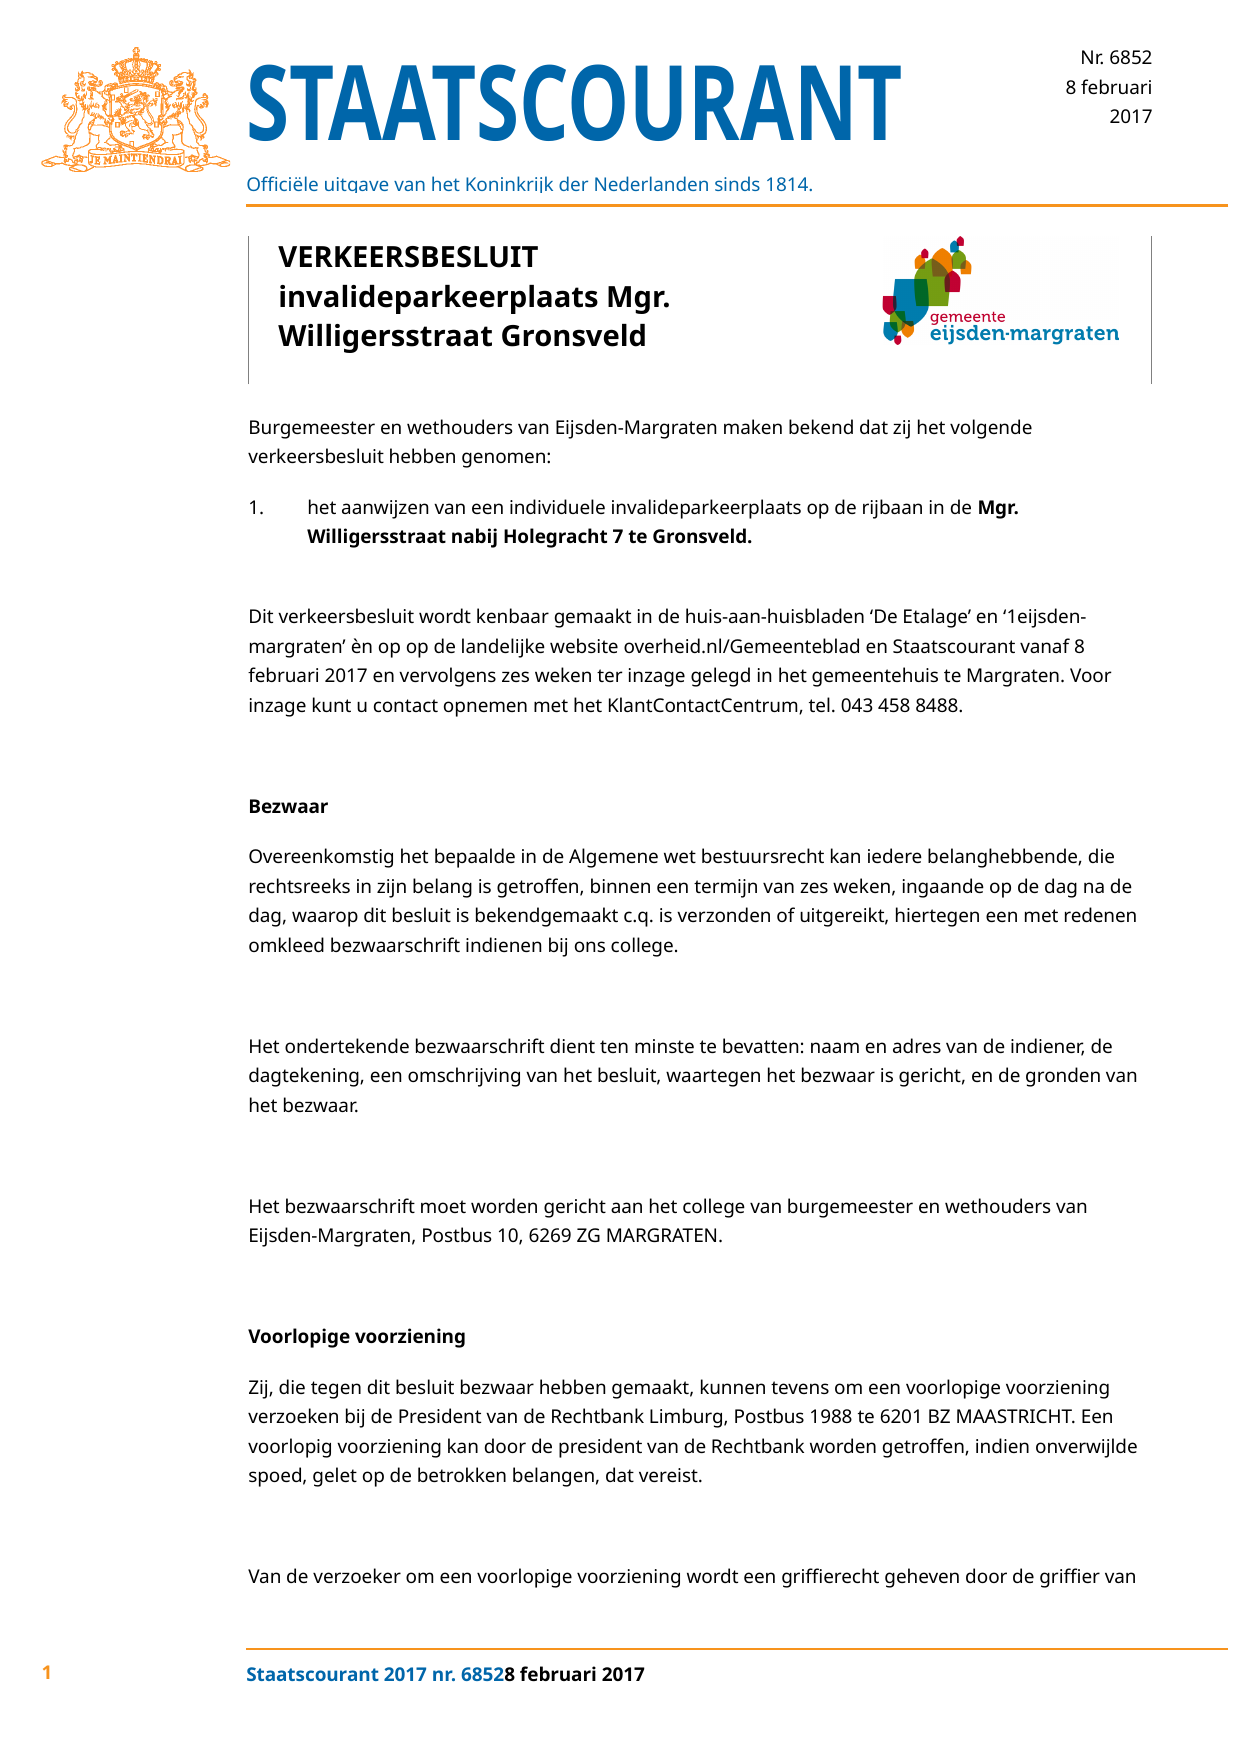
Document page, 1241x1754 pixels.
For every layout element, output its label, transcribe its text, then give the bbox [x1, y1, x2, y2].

text Het bezwaarschrift moet worden gericht aan het college van burgemeester en wethouders van Eijsden-Margraten, Postbus 10, 6269 ZG MARGRATEN. [248, 1193, 1152, 1248]
text Het ondertekende bezwaarschrift dient ten minste te bevatten: naam en adres van de indiener, de dagtekening, een omschrijving van het besluit, waartegen het bezwaar is gericht, en de gronden van het bezwaar. [248, 1033, 1152, 1118]
text Burgemeester en wethouders van Eijsden-Margraten maken bekend dat zij het volgende verkeersbesluit hebben genomen: [248, 414, 1152, 469]
table_header [850, 236, 1151, 384]
picture [882, 236, 1119, 345]
text Van de verzoeker om een voorlopige voorziening wordt een griffierecht geheven door de griffier van [248, 1563, 1152, 1589]
text Dit verkeersbesluit wordt kenbaar gemaakt in de huis-aan-huisbladen ‘De Etalage’ en ‘1eijsden-margraten’ èn op op de landelijke website overheid.nl/Gemeenteblad en Staatscourant vanaf 8 februari 2017 en vervolgens zes weken ter inzage gelegd in het gemeentehuis te Margraten. Voor inzage kunt u contact opnemen met het KlantContactCentrum, tel. 043 458 8488. [248, 603, 1152, 718]
list het aanwijzen van een individuele invalideparkeerplaats op de rijbaan in de Mgr. Willigersstraat nabij Holegracht 7 te Gronsveld. [248, 494, 1152, 549]
text Voorlopige voorziening [248, 1323, 1152, 1349]
text Zij, die tegen dit besluit bezwaar hebben gemaakt, kunnen tevens om een voorlopige voorziening verzoeken bij de President van de Rechtbank Limburg, Postbus 1988 te 6201 BZ MAASTRICHT. Een voorlopig voorziening kan door de president van de Rechtbank worden getroffen, indien onverwijlde spoed, gelet op de betrokken belangen, dat vereist. [248, 1374, 1152, 1488]
table_header VERKEERSBESLUIT invalideparkeerplaats Mgr. Willigersstraat Gronsveld [249, 236, 850, 384]
text Overeenkomstig het bepaalde in de Algemene wet bestuursrecht kan iedere belanghebbende, die rechtsreeks in zijn belang is getroffen, binnen een termijn van zes weken, ingaande op de dag na de dag, waarop dit besluit is bekendgemaakt c.q. is verzonden of uitgereikt, hiertegen een met redenen omkleed bezwaarschrift indienen bij ons college. [248, 843, 1152, 958]
text Bezwaar [248, 793, 1152, 819]
picture [41, 47, 231, 172]
